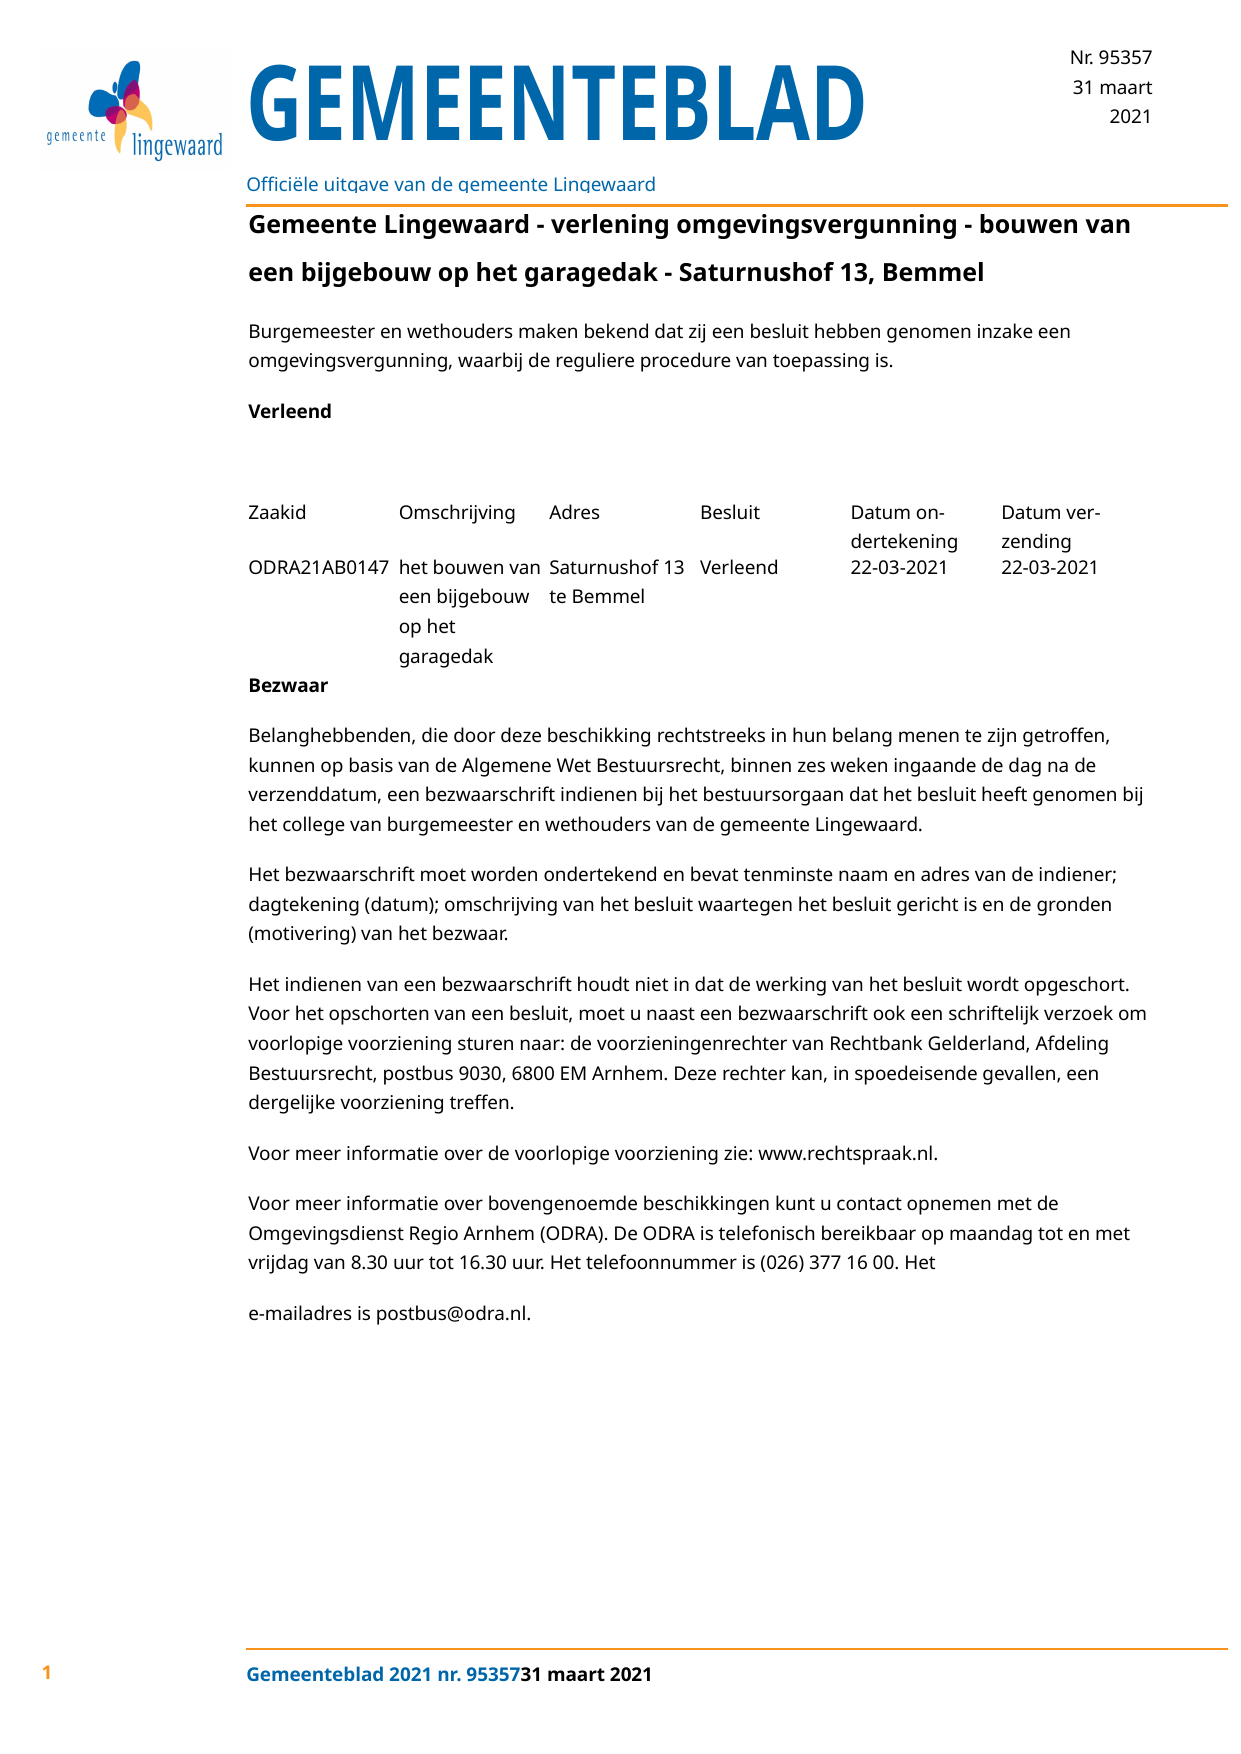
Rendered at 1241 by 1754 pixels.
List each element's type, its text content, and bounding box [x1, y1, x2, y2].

table_header Datum on-dertekening [850, 499, 1001, 554]
text Bezwaar [248, 672, 1152, 698]
table_cell Saturnushof 13 te Bemmel [549, 554, 700, 669]
text Voor meer informatie over bovengenoemde beschikkingen kunt u contact opnemen met de Omgevingsdienst Regio Arnhem (ODRA). De ODRA is telefonisch bereikbaar op maandag tot en met vrijdag van 8.30 uur tot 16.30 uur. Het telefoonnummer is (026) 377 16 00. Het [248, 1190, 1152, 1275]
table_header Zaakid [248, 499, 398, 554]
text e-mailadres is postbus@odra.nl. [248, 1300, 1152, 1326]
table_header Besluit [700, 499, 850, 554]
table_cell 22-03-2021 [850, 554, 1001, 669]
table_cell Verleend [700, 554, 850, 669]
table_header Omschrijving [399, 499, 549, 554]
text Verleend [248, 398, 1152, 424]
text Het indienen van een bezwaarschrift houdt niet in dat de werking van het besluit wordt opgeschort. Voor het opschorten van een besluit, moet u naast een bezwaarschrift ook een schriftelijk verzoek om voorlopige voorziening sturen naar: de voorzieningenrechter van Rechtbank Gelderland, Afdeling Bestuursrecht, postbus 9030, 6800 EM Arnhem. Deze rechter kan, in spoedeisende gevallen, een dergelijke voorziening treffen. [248, 971, 1152, 1115]
picture [41, 47, 231, 172]
table_cell 22-03-2021 [1001, 554, 1152, 669]
table_cell het bouwen van een bijgebouw op het garagedak [399, 554, 549, 669]
text Het bezwaarschrift moet worden ondertekend en bevat tenminste naam en adres van de indiener; dagtekening (datum); omschrijving van het besluit waartegen het besluit gericht is en de gronden (motivering) van het bezwaar. [248, 861, 1152, 946]
text Belanghebbenden, die door deze beschikking rechtstreeks in hun belang menen te zijn getroffen, kunnen op basis van de Algemene Wet Bestuursrecht, binnen zes weken ingaande de dag na de verzenddatum, een bezwaarschrift indienen bij het bestuursorgaan dat het besluit heeft genomen bij het college van burgemeester en wethouders van de gemeente Lingewaard. [248, 722, 1152, 837]
text Voor meer informatie over de voorlopige voorziening zie: www.rechtspraak.nl. [248, 1140, 1152, 1166]
table_header Adres [549, 499, 700, 554]
text Gemeente Lingewaard - verlening omgevingsvergunning - bouwen van een bijgebouw op het garagedak - Saturnushof 13, Bemmel [248, 207, 1152, 288]
table_cell ODRA21AB0147 [248, 554, 398, 669]
text Burgemeester en wethouders maken bekend dat zij een besluit hebben genomen inzake een omgevingsvergunning, waarbij de reguliere procedure van toepassing is. [248, 318, 1152, 373]
table_header Datum ver-zending [1001, 499, 1152, 554]
